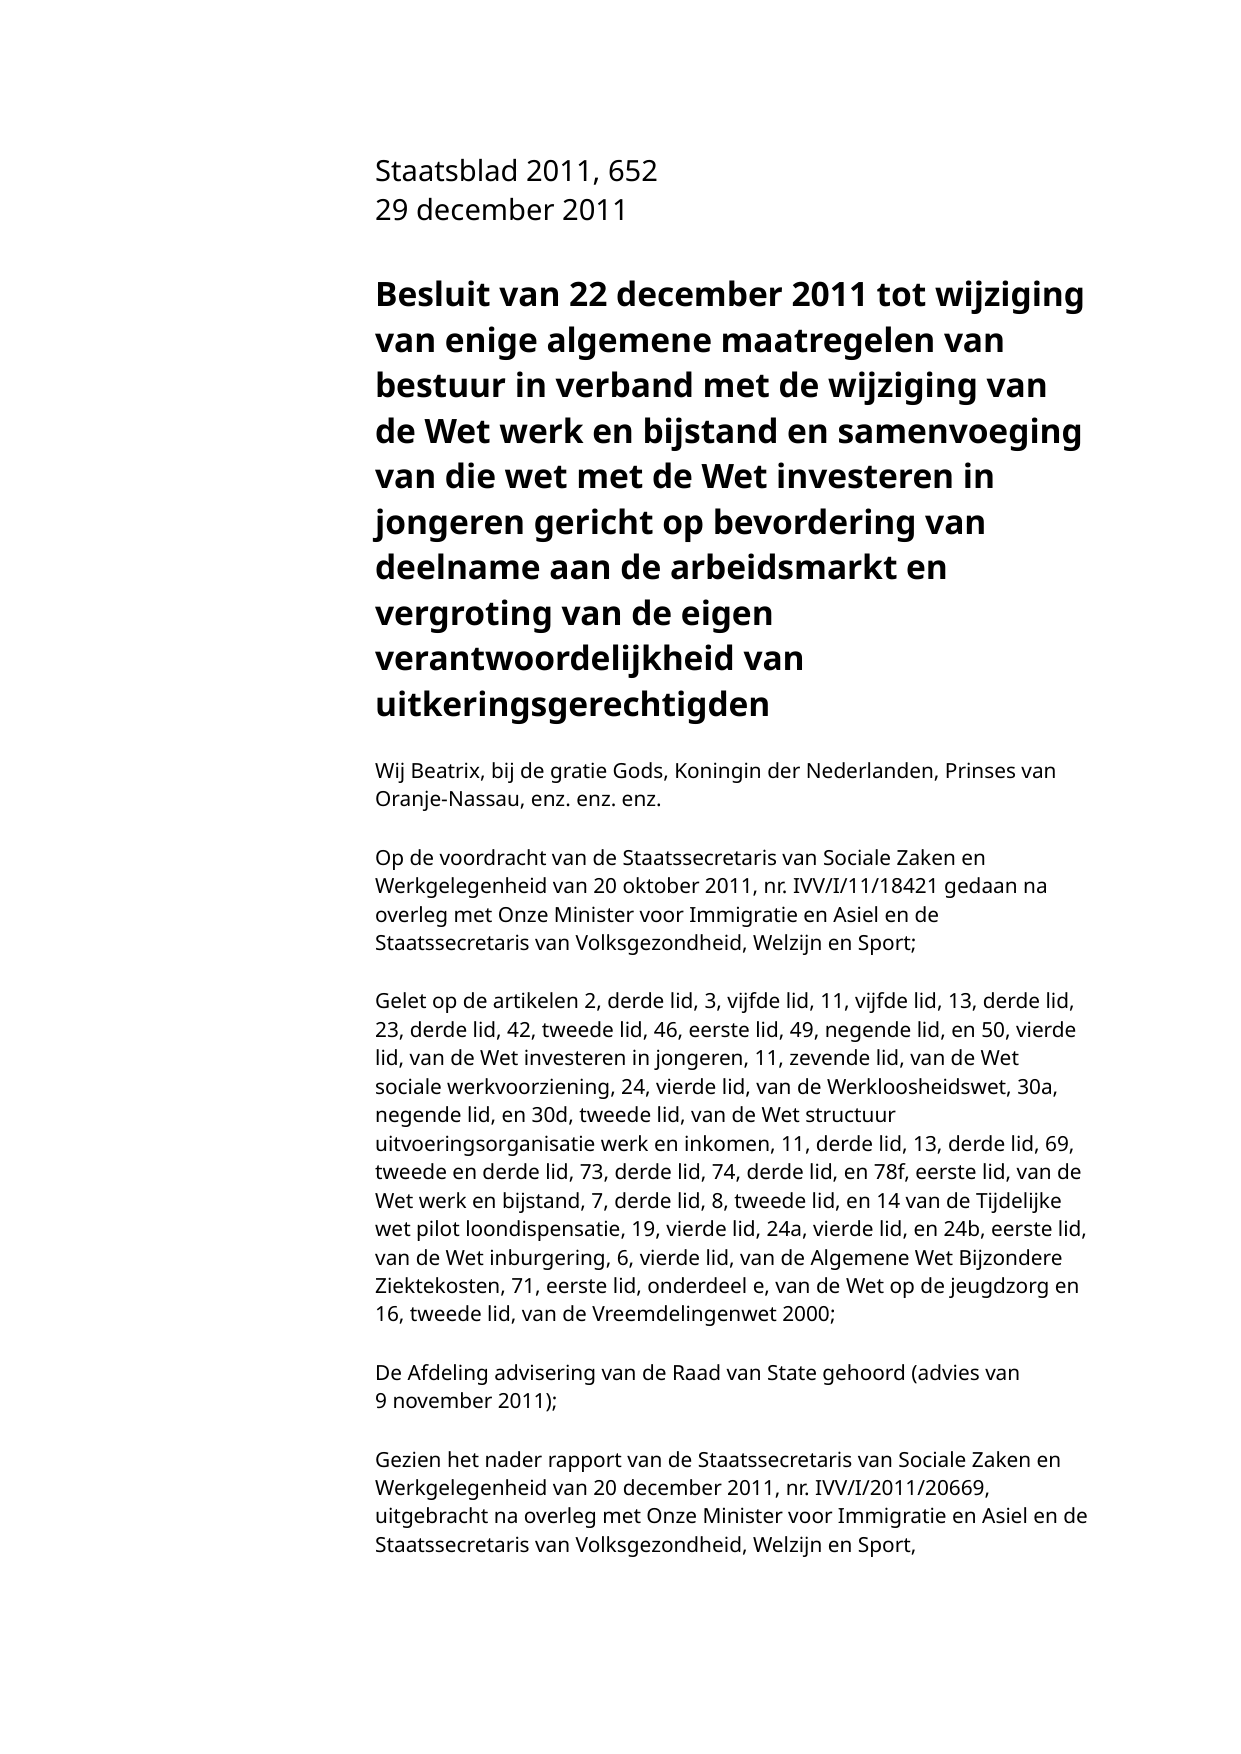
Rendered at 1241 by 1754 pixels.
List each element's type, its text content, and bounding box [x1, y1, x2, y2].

text Wij Beatrix, bij de gratie Gods, Koningin der Nederlanden, Prinses van Oranje-Nassau, enz. enz. enz. [375, 756, 1090, 813]
text Gezien het nader rapport van de Staatssecretaris van Sociale Zaken en Werkgelegenheid van 20 december 2011, nr. IVV/I/2011/20669, uitgebracht na overleg met Onze Minister voor Immigratie en Asiel en de Staatssecretaris van Volksgezondheid, Welzijn en Sport, [375, 1445, 1090, 1558]
subtitle Besluit van 22 december 2011 tot wijziging van enige algemene maatregelen van bestuur in verband met de wijziging van de Wet werk en bijstand en samenvoeging van die wet met de Wet investeren in jongeren gericht op bevordering van deelname aan de arbeidsmarkt en vergroting van de eigen verantwoordelijkheid van uitkeringsgerechtigden [375, 271, 1090, 726]
text 29 december 2011 [375, 190, 1090, 229]
text Staatsblad 2011, 652 [375, 150, 1090, 190]
text Gelet op de artikelen 2, derde lid, 3, vijfde lid, 11, vijfde lid, 13, derde lid, 23, derde lid, 42, tweede lid, 46, eerste lid, 49, negende lid, en 50, vierde lid, van de Wet investeren in jongeren, 11, zevende lid, van de Wet sociale werkvoorziening, 24, vierde lid, van de Werkloosheidswet, 30a, negende lid, en 30d, tweede lid, van de Wet structuur uitvoeringsorganisatie werk en inkomen, 11, derde lid, 13, derde lid, 69, tweede en derde lid, 73, derde lid, 74, derde lid, en 78f, eerste lid, van de Wet werk en bijstand, 7, derde lid, 8, tweede lid, en 14 van de Tijdelijke wet pilot loondispensatie, 19, vierde lid, 24a, vierde lid, en 24b, eerste lid, van de Wet inburgering, 6, vierde lid, van de Algemene Wet Bijzondere Ziektekosten, 71, eerste lid, onderdeel e, van de Wet op de jeugdzorg en 16, tweede lid, van de Vreemdelingenwet 2000; [375, 987, 1090, 1328]
text Op de voordracht van de Staatssecretaris van Sociale Zaken en Werkgelegenheid van 20 oktober 2011, nr. IVV/I/11/18421 gedaan na overleg met Onze Minister voor Immigratie en Asiel en de Staatssecretaris van Volksgezondheid, Welzijn en Sport; [375, 843, 1090, 957]
text De Afdeling advisering van de Raad van State gehoord (advies van 9 november 2011); [375, 1358, 1090, 1415]
